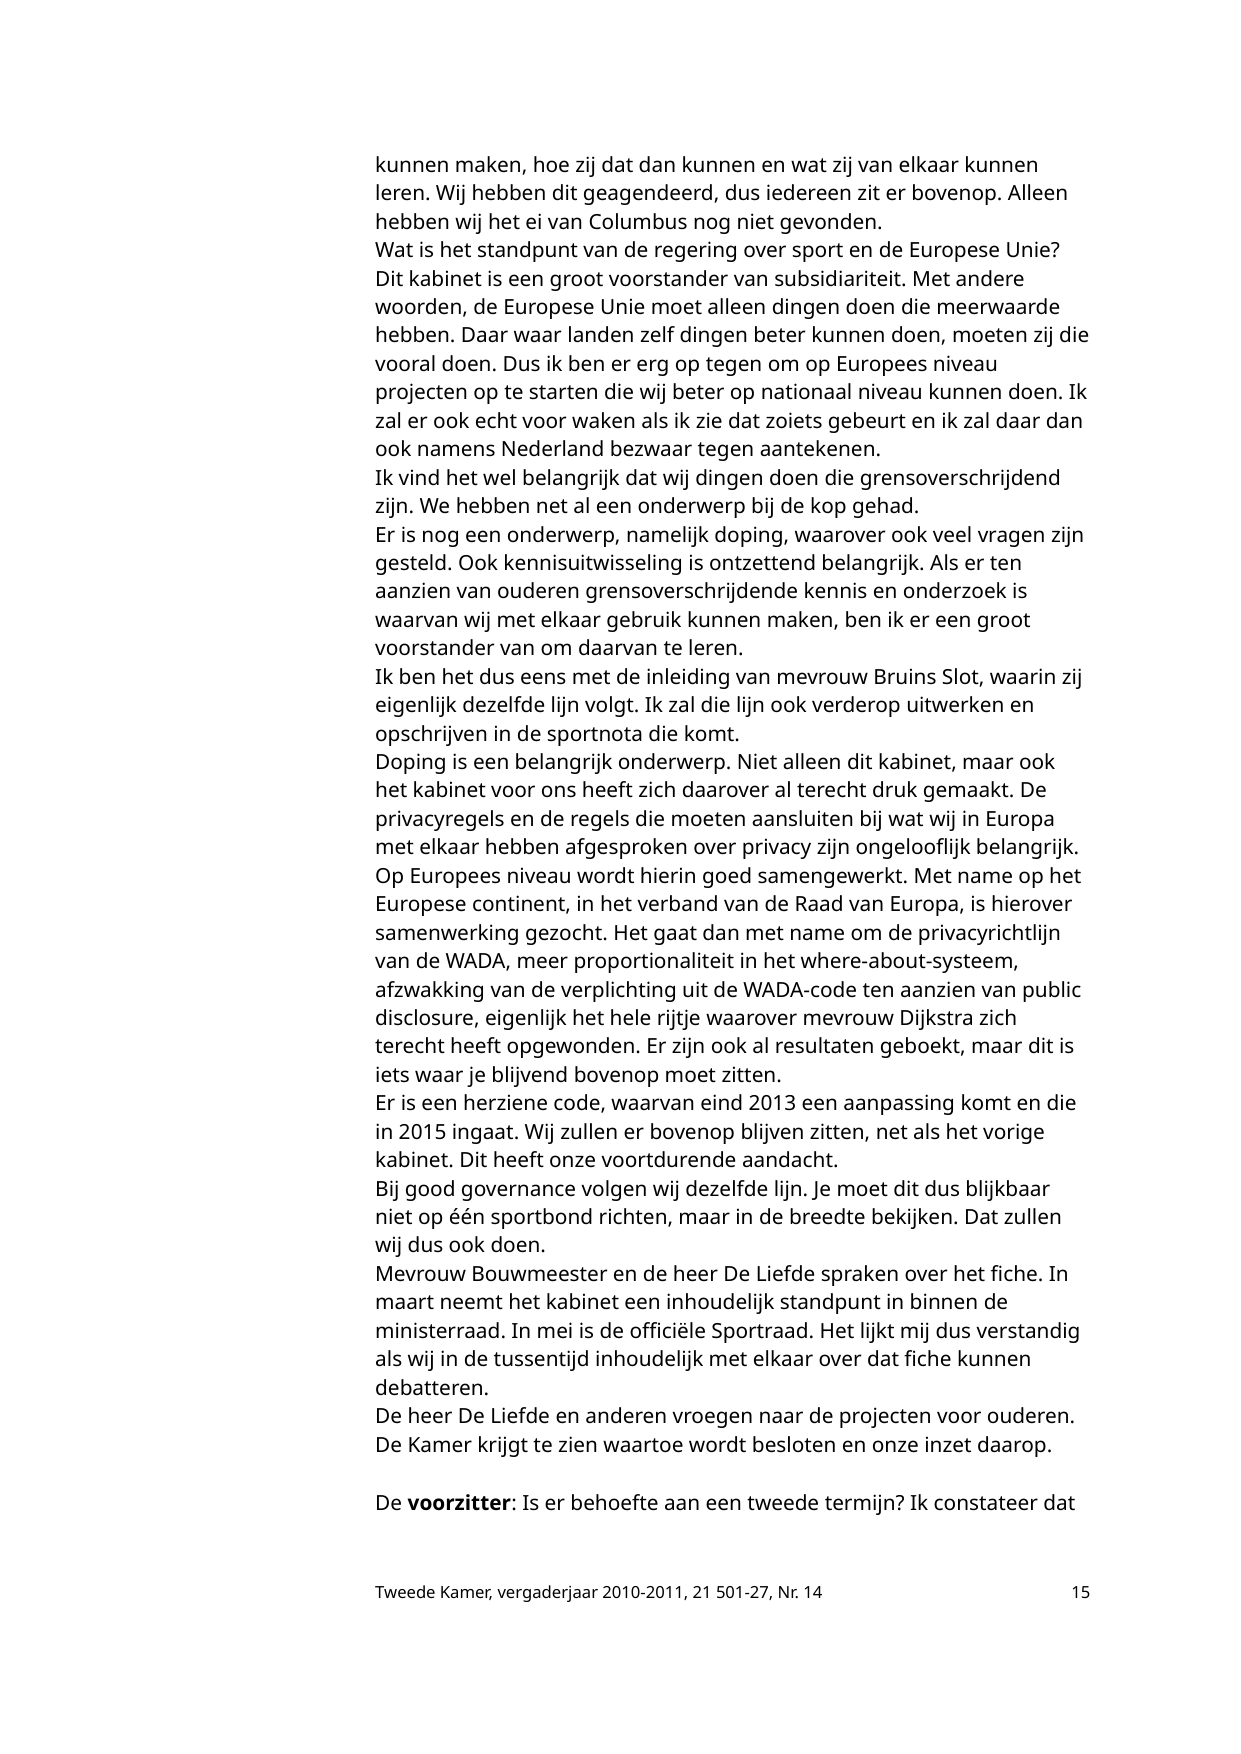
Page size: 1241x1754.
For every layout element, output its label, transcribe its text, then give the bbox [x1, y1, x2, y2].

text Bij good governance volgen wij dezelfde lijn. Je moet dit dus blijkbaar niet op één sportbond richten, maar in de breedte bekijken. Dat zullen wij dus ook doen. [375, 1174, 1090, 1259]
text Doping is een belangrijk onderwerp. Niet alleen dit kabinet, maar ook het kabinet voor ons heeft zich daarover al terecht druk gemaakt. De privacyregels en de regels die moeten aansluiten bij wat wij in Europa met elkaar hebben afgesproken over privacy zijn ongelooflijk belangrijk. Op Europees niveau wordt hierin goed samengewerkt. Met name op het Europese continent, in het verband van de Raad van Europa, is hierover samenwerking gezocht. Het gaat dan met name om de privacyrichtlijn van de WADA, meer proportionaliteit in het where-about-systeem, afzwakking van de verplichting uit de WADA-code ten aanzien van public disclosure, eigenlijk het hele rijtje waarover mevrouw Dijkstra zich terecht heeft opgewonden. Er zijn ook al resultaten geboekt, maar dit is iets waar je blijvend bovenop moet zitten. [375, 747, 1090, 1088]
text De voorzitter: Is er behoefte aan een tweede termijn? Ik constateer dat [375, 1488, 1090, 1517]
text Er is een herziene code, waarvan eind 2013 een aanpassing komt en die in 2015 ingaat. Wij zullen er bovenop blijven zitten, net als het vorige kabinet. Dit heeft onze voortdurende aandacht. [375, 1088, 1090, 1174]
text De heer De Liefde en anderen vroegen naar de projecten voor ouderen. De Kamer krijgt te zien waartoe wordt besloten en onze inzet daarop. [375, 1401, 1090, 1458]
text Ik vind het wel belangrijk dat wij dingen doen die grensoverschrijdend zijn. We hebben net al een onderwerp bij de kop gehad. [375, 463, 1090, 520]
text Er is nog een onderwerp, namelijk doping, waarover ook veel vragen zijn gesteld. Ook kennisuitwisseling is ontzettend belangrijk. Als er ten aanzien van ouderen grensoverschrijdende kennis en onderzoek is waarvan wij met elkaar gebruik kunnen maken, ben ik er een groot voorstander van om daarvan te leren. [375, 520, 1090, 662]
text Ik ben het dus eens met de inleiding van mevrouw Bruins Slot, waarin zij eigenlijk dezelfde lijn volgt. Ik zal die lijn ook verderop uitwerken en opschrijven in de sportnota die komt. [375, 662, 1090, 747]
text Mevrouw Bouwmeester en de heer De Liefde spraken over het fiche. In maart neemt het kabinet een inhoudelijk standpunt in binnen de ministerraad. In mei is de officiële Sportraad. Het lijkt mij dus verstandig als wij in de tussentijd inhoudelijk met elkaar over dat fiche kunnen debatteren. [375, 1259, 1090, 1401]
text kunnen maken, hoe zij dat dan kunnen en wat zij van elkaar kunnen leren. Wij hebben dit geagendeerd, dus iedereen zit er bovenop. Alleen hebben wij het ei van Columbus nog niet gevonden. [375, 150, 1090, 235]
text Wat is het standpunt van de regering over sport en de Europese Unie? Dit kabinet is een groot voorstander van subsidiariteit. Met andere woorden, de Europese Unie moet alleen dingen doen die meerwaarde hebben. Daar waar landen zelf dingen beter kunnen doen, moeten zij die vooral doen. Dus ik ben er erg op tegen om op Europees niveau projecten op te starten die wij beter op nationaal niveau kunnen doen. Ik zal er ook echt voor waken als ik zie dat zoiets gebeurt en ik zal daar dan ook namens Nederland bezwaar tegen aantekenen. [375, 235, 1090, 463]
